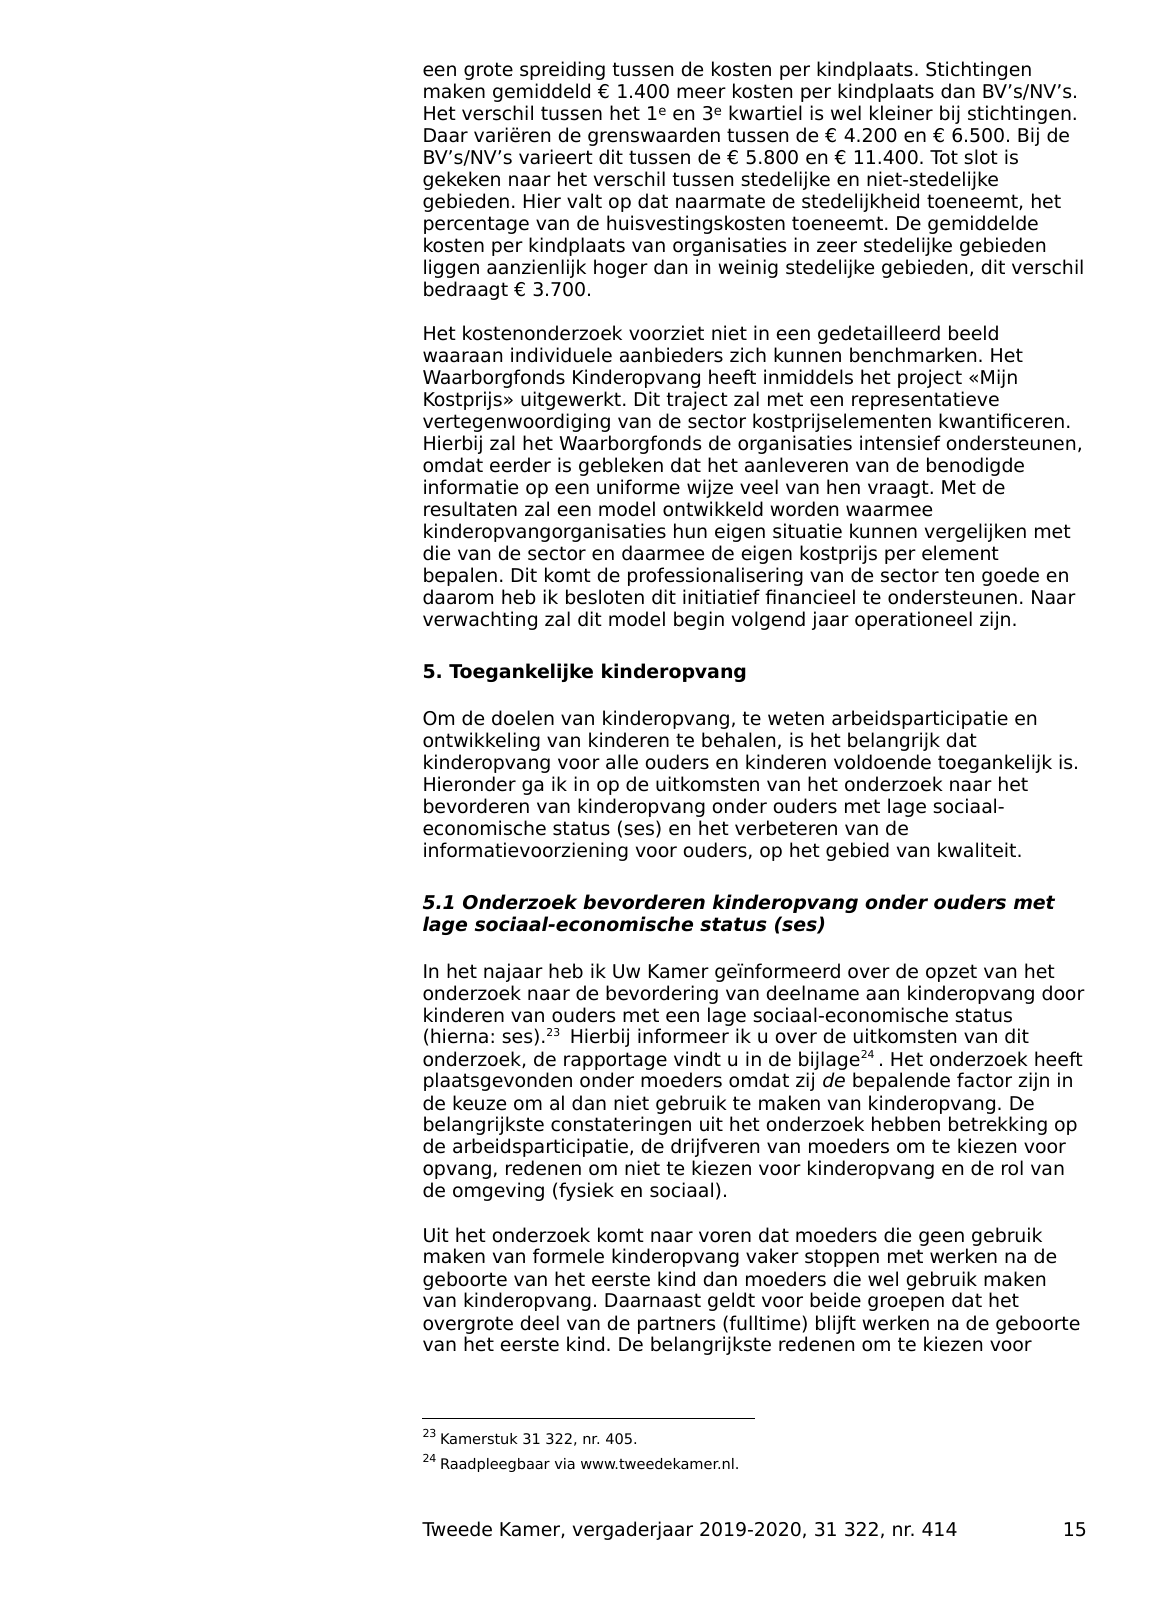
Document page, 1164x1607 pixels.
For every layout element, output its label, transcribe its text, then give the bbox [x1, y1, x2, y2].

text Het kostenonderzoek voorziet niet in een gedetailleerd beeld waaraan individuele aanbieders zich kunnen benchmarken. Het Waarborgfonds Kinderopvang heeft inmiddels het project «Mijn Kostprijs» uitgewerkt. Dit traject zal met een representatieve vertegenwoordiging van de sector kostprijselementen kwantificeren. Hierbij zal het Waarborgfonds de organisaties intensief ondersteunen, omdat eerder is gebleken dat het aanleveren van de benodigde informatie op een uniforme wijze veel van hen vraagt. Met de resultaten zal een model ontwikkeld worden waarmee kinderopvangorganisaties hun eigen situatie kunnen vergelijken met die van de sector en daarmee de eigen kostprijs per element bepalen. Dit komt de professionalisering van de sector ten goede en daarom heb ik besloten dit initiatief financieel te ondersteunen. Naar verwachting zal dit model begin volgend jaar operationeel zijn. [422, 323, 1087, 631]
subtitle 5.1 Onderzoek bevorderen kinderopvang onder ouders met lage sociaal-economische status (ses) [422, 892, 1087, 936]
subtitle 5. Toegankelijke kinderopvang [422, 661, 1087, 683]
text In het najaar heb ik Uw Kamer geïnformeerd over de opzet van het onderzoek naar de bevordering van deelname aan kinderopvang door kinderen van ouders met een lage sociaal-economische status (hierna: ses). Hierbij informeer ik u over de uitkomsten van dit onderzoek, de rapportage vindt u in de bijlage. Het onderzoek heeft plaatsgevonden onder moeders omdat zij de bepalende factor zijn in de keuze om al dan niet gebruik te maken van kinderopvang. De belangrijkste constateringen uit het onderzoek hebben betrekking op de arbeidsparticipatie, de drijfveren van moeders om te kiezen voor opvang, redenen om niet te kiezen voor kinderopvang en de rol van de omgeving (fysiek en sociaal). [422, 961, 1087, 1202]
text een grote spreiding tussen de kosten per kindplaats. Stichtingen maken gemiddeld € 1.400 meer kosten per kindplaats dan BV’s/NV’s. Het verschil tussen het 1e en 3e kwartiel is wel kleiner bij stichtingen. Daar variëren de grenswaarden tussen de € 4.200 en € 6.500. Bij de BV’s/NV’s varieert dit tussen de € 5.800 en € 11.400. Tot slot is gekeken naar het verschil tussen stedelijke en niet-stedelijke gebieden. Hier valt op dat naarmate de stedelijkheid toeneemt, het percentage van de huisvestingskosten toeneemt. De gemiddelde kosten per kindplaats van organisaties in zeer stedelijke gebieden liggen aanzienlijk hoger dan in weinig stedelijke gebieden, dit verschil bedraagt € 3.700. [422, 59, 1087, 301]
text Uit het onderzoek komt naar voren dat moeders die geen gebruik maken van formele kinderopvang vaker stoppen met werken na de geboorte van het eerste kind dan moeders die wel gebruik maken van kinderopvang. Daarnaast geldt voor beide groepen dat het overgrote deel van de partners (fulltime) blijft werken na de geboorte van het eerste kind. De belangrijkste redenen om te kiezen voor [422, 1224, 1087, 1356]
text Kamerstuk 31 322, nr. 405. [422, 1427, 1087, 1449]
text Raadpleegbaar via www.tweedekamer.nl. [422, 1452, 1087, 1474]
text Om de doelen van kinderopvang, te weten arbeidsparticipatie en ontwikkeling van kinderen te behalen, is het belangrijk dat kinderopvang voor alle ouders en kinderen voldoende toegankelijk is. Hieronder ga ik in op de uitkomsten van het onderzoek naar het bevorderen van kinderopvang onder ouders met lage sociaal-economische status (ses) en het verbeteren van de informatievoorziening voor ouders, op het gebied van kwaliteit. [422, 708, 1087, 862]
